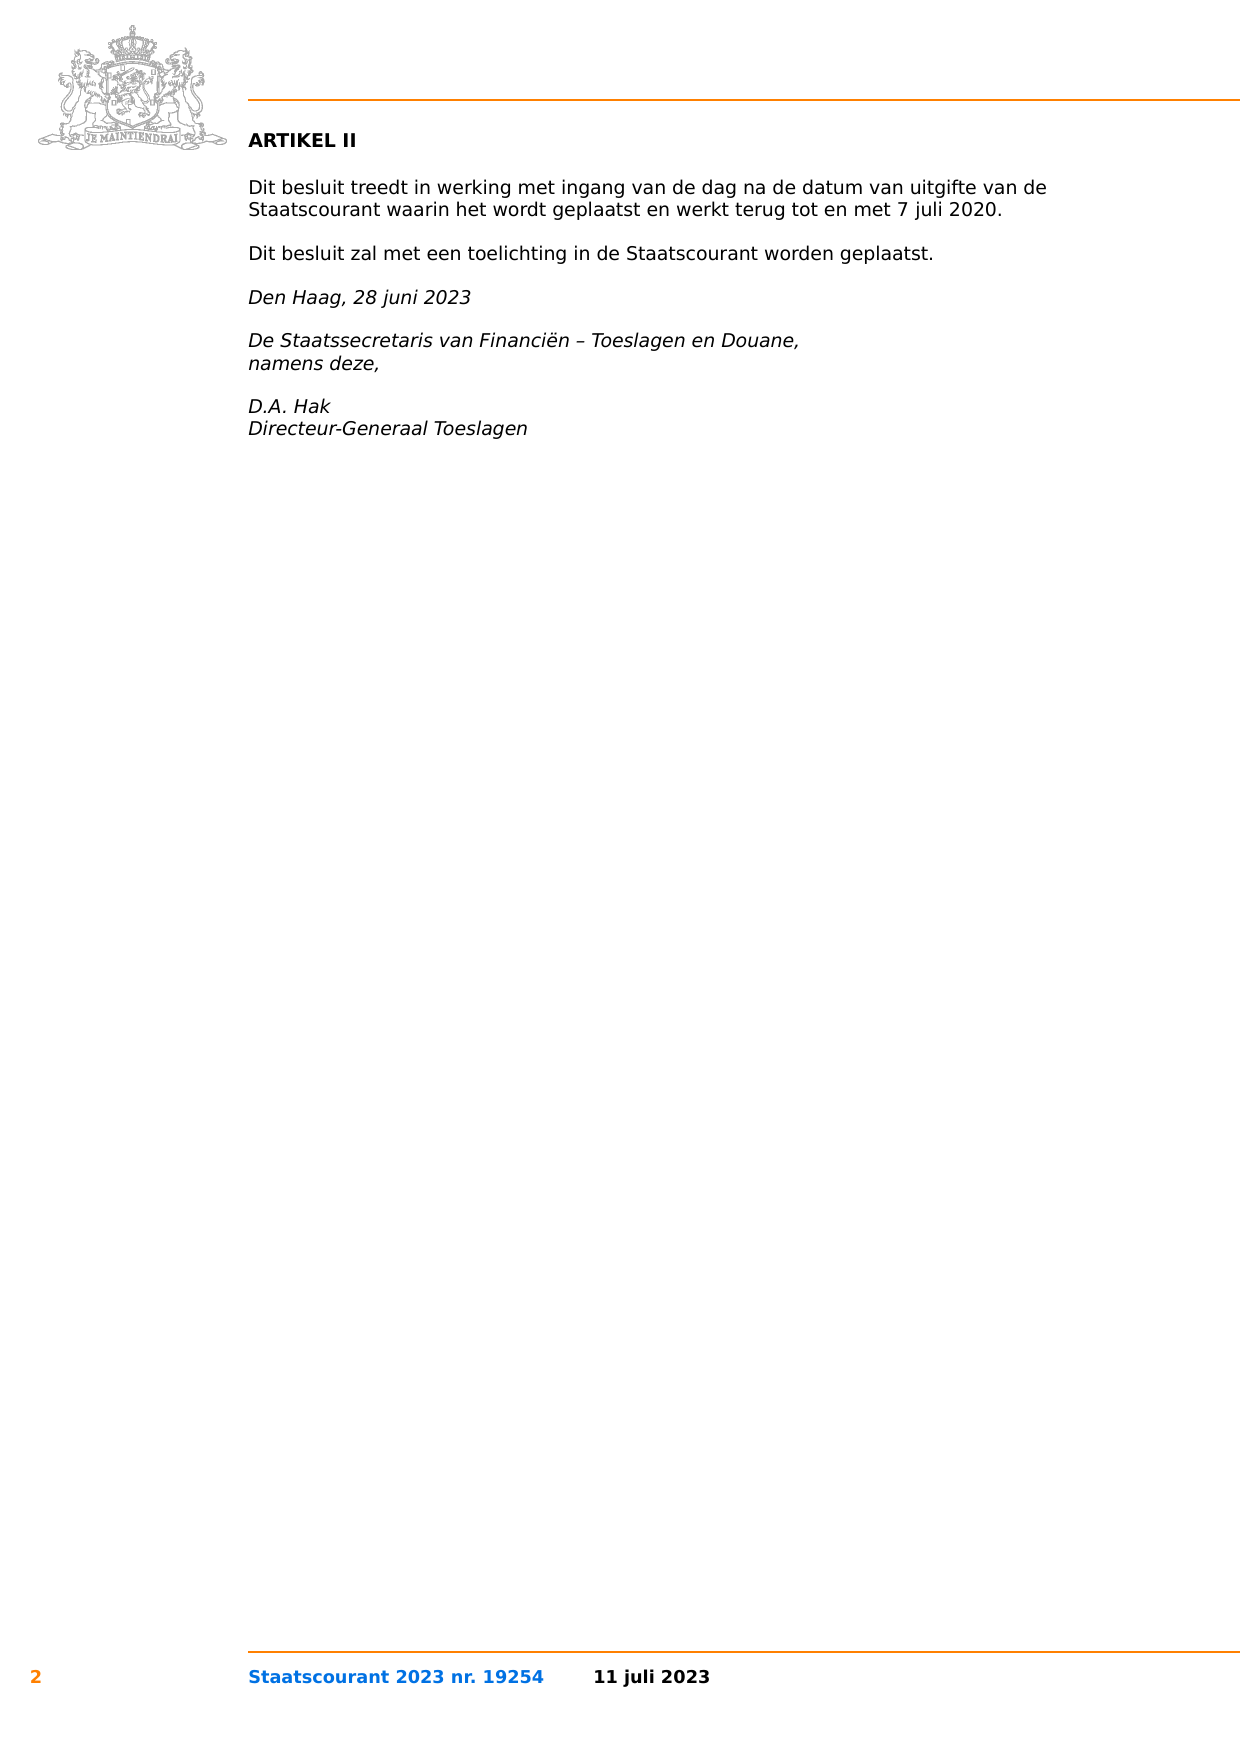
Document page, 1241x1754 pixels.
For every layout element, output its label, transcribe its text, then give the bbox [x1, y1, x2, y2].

subtitle ARTIKEL II [248, 130, 1163, 152]
picture [38, 25, 227, 150]
text Dit besluit zal met een toelichting in de Staatscourant worden geplaatst. [248, 243, 1163, 265]
text Dit besluit treedt in werking met ingang van de dag na de datum van uitgifte van de Staatscourant waarin het wordt geplaatst en werkt terug tot en met 7 juli 2020. [248, 177, 1163, 221]
text De Staatssecretaris van Financiën – Toeslagen en Douane, namens deze, D.A. Hak Directeur-Generaal Toeslagen [248, 330, 1163, 440]
text Den Haag, 28 juni 2023 [248, 287, 1163, 308]
